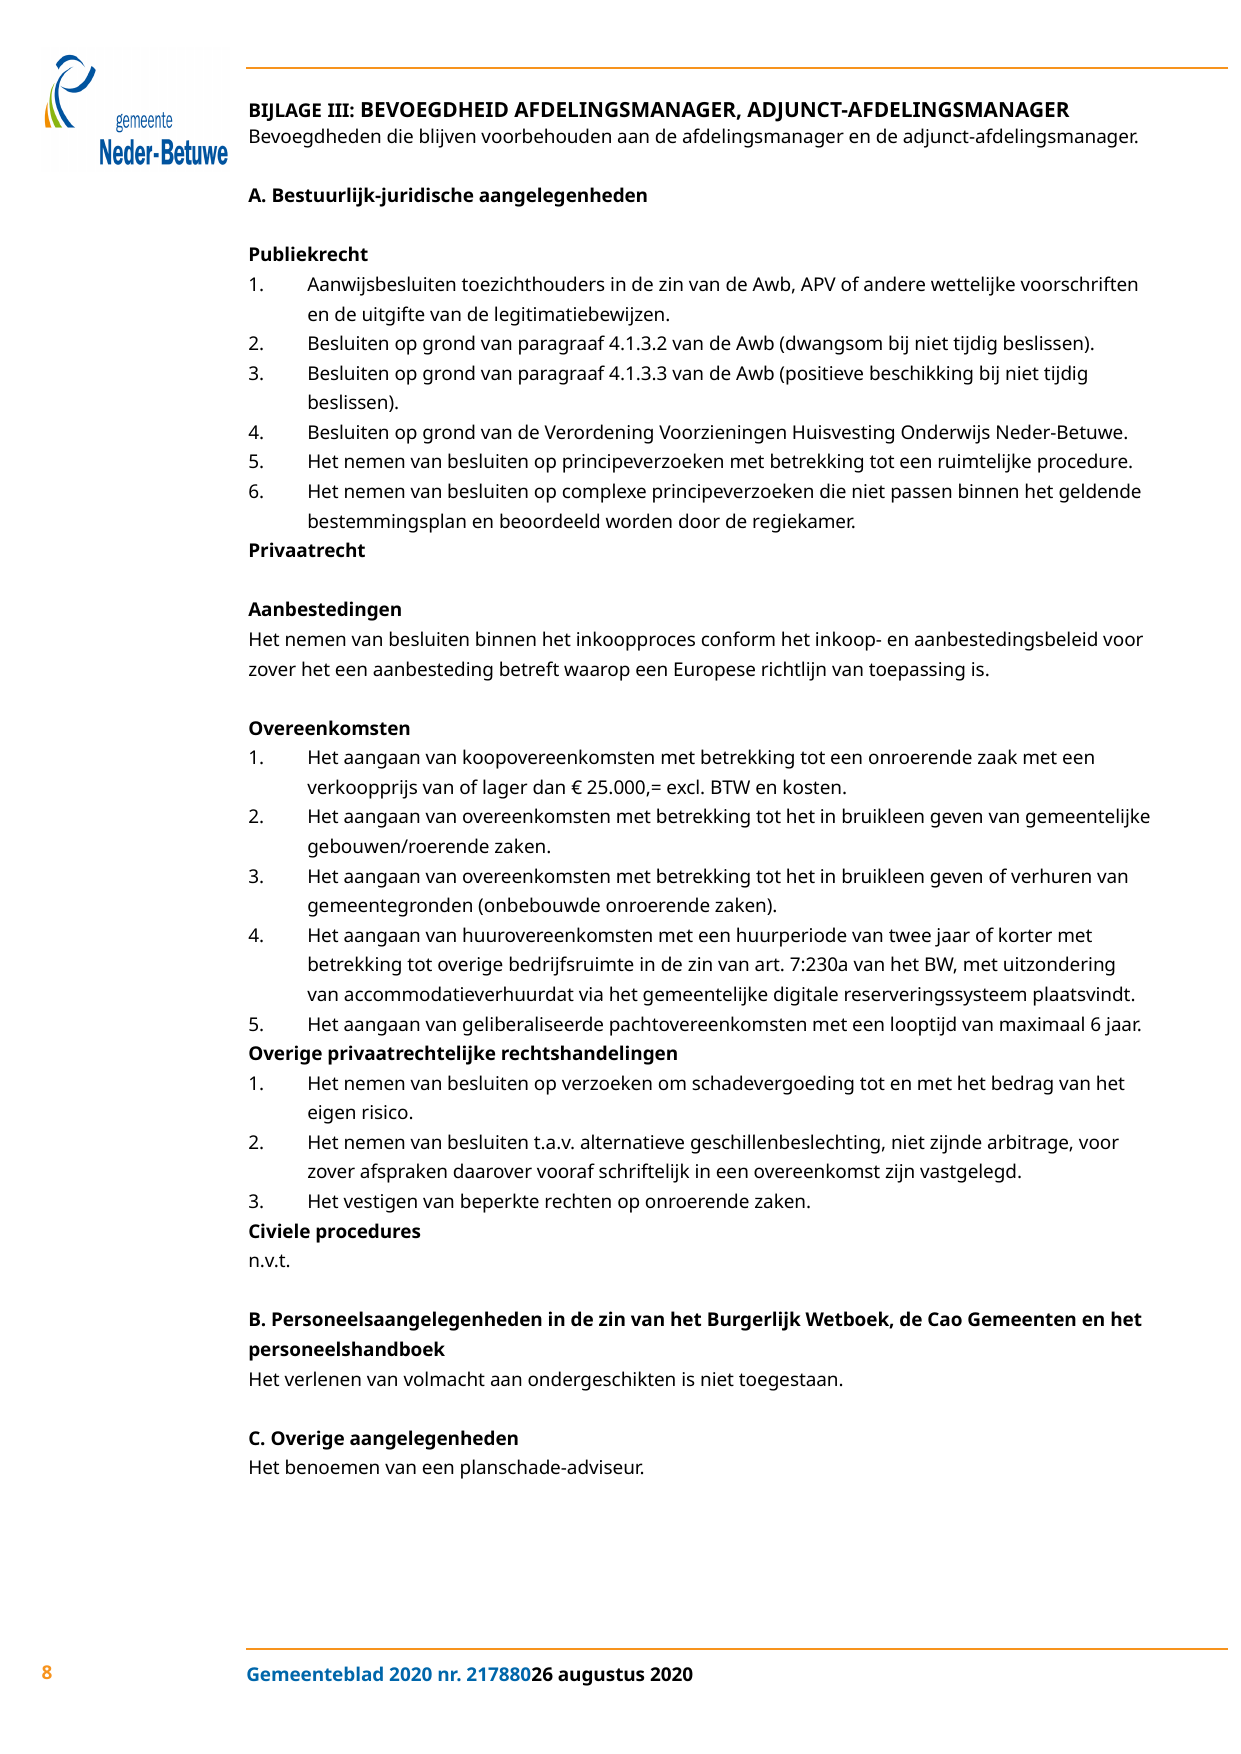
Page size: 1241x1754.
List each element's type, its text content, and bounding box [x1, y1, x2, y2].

list Het nemen van besluiten op verzoeken om schadevergoeding tot en met het bedrag van het eigen risico. [248, 1070, 1152, 1125]
text Privaatrecht [248, 537, 1152, 563]
picture [41, 47, 231, 172]
text Het nemen van besluiten binnen het inkoopproces conform het inkoop- en aanbestedingsbeleid voor zover het een aanbesteding betreft waarop een Europese richtlijn van toepassing is. [248, 626, 1152, 682]
text B. Personeelsaangelegenheden in de zin van het Burgerlijk Wetboek, de Cao Gemeenten en het personeelshandboek [248, 1307, 1152, 1362]
list Besluiten op grond van de Verordening Voorzieningen Huisvesting Onderwijs Neder-Betuwe. [248, 419, 1152, 445]
list Aanwijsbesluiten toezichthouders in de zin van de Awb, APV of andere wettelijke voorschriften en de uitgifte van de legitimatiebewijzen. [248, 271, 1152, 327]
text Civiele procedures [248, 1218, 1152, 1244]
list Het aangaan van geliberaliseerde pachtovereenkomsten met een looptijd van maximaal 6 jaar. [248, 1011, 1152, 1037]
list Het aangaan van overeenkomsten met betrekking tot het in bruikleen geven of verhuren van gemeentegronden (onbebouwde onroerende zaken). [248, 863, 1152, 918]
list Besluiten op grond van paragraaf 4.1.3.2 van de Awb (dwangsom bij niet tijdig beslissen). [248, 330, 1152, 356]
text Overige privaatrechtelijke rechtshandelingen [248, 1040, 1152, 1066]
text Het benoemen van een planschade-adviseur. [248, 1454, 1152, 1480]
list Het nemen van besluiten op principeverzoeken met betrekking tot een ruimtelijke procedure. [248, 449, 1152, 474]
text Aanbestedingen [248, 597, 1152, 622]
text A. Bestuurlijk-juridische aangelegenheden [248, 182, 1152, 208]
list Het aangaan van overeenkomsten met betrekking tot het in bruikleen geven van gemeentelijke gebouwen/roerende zaken. [248, 804, 1152, 859]
list Besluiten op grond van paragraaf 4.1.3.3 van de Awb (positieve beschikking bij niet tijdig beslissen). [248, 360, 1152, 415]
text Publiekrecht [248, 242, 1152, 267]
text n.v.t. [248, 1247, 1152, 1273]
text Overeenkomsten [248, 715, 1152, 741]
list Het aangaan van huurovereenkomsten met een huurperiode van twee jaar of korter met betrekking tot overige bedrijfsruimte in de zin van art. 7:230a van het BW, met uitzondering van accommodatieverhuurdat via het gemeentelijke digitale reserveringssysteem plaatsvindt. [248, 922, 1152, 1007]
text Bevoegdheden die blijven voorbehouden aan de afdelingsmanager en de adjunct-afdelingsmanager. [248, 123, 1152, 149]
list Het nemen van besluiten op complexe principeverzoeken die niet passen binnen het geldende bestemmingsplan en beoordeeld worden door de regiekamer. [248, 478, 1152, 534]
list Het aangaan van koopovereenkomsten met betrekking tot een onroerende zaak met een verkoopprijs van of lager dan € 25.000,= excl. BTW en kosten. [248, 744, 1152, 800]
text BIJLAGE III: BEVOEGDHEID AFDELINGSMANAGER, ADJUNCT-AFDELINGSMANAGER [248, 95, 1152, 123]
text Het verlenen van volmacht aan ondergeschikten is niet toegestaan. [248, 1366, 1152, 1392]
list Het vestigen van beperkte rechten op onroerende zaken. [248, 1188, 1152, 1214]
list Het nemen van besluiten t.a.v. alternatieve geschillenbeslechting, niet zijnde arbitrage, voor zover afspraken daarover vooraf schriftelijk in een overeenkomst zijn vastgelegd. [248, 1129, 1152, 1184]
text C. Overige aangelegenheden [248, 1425, 1152, 1451]
